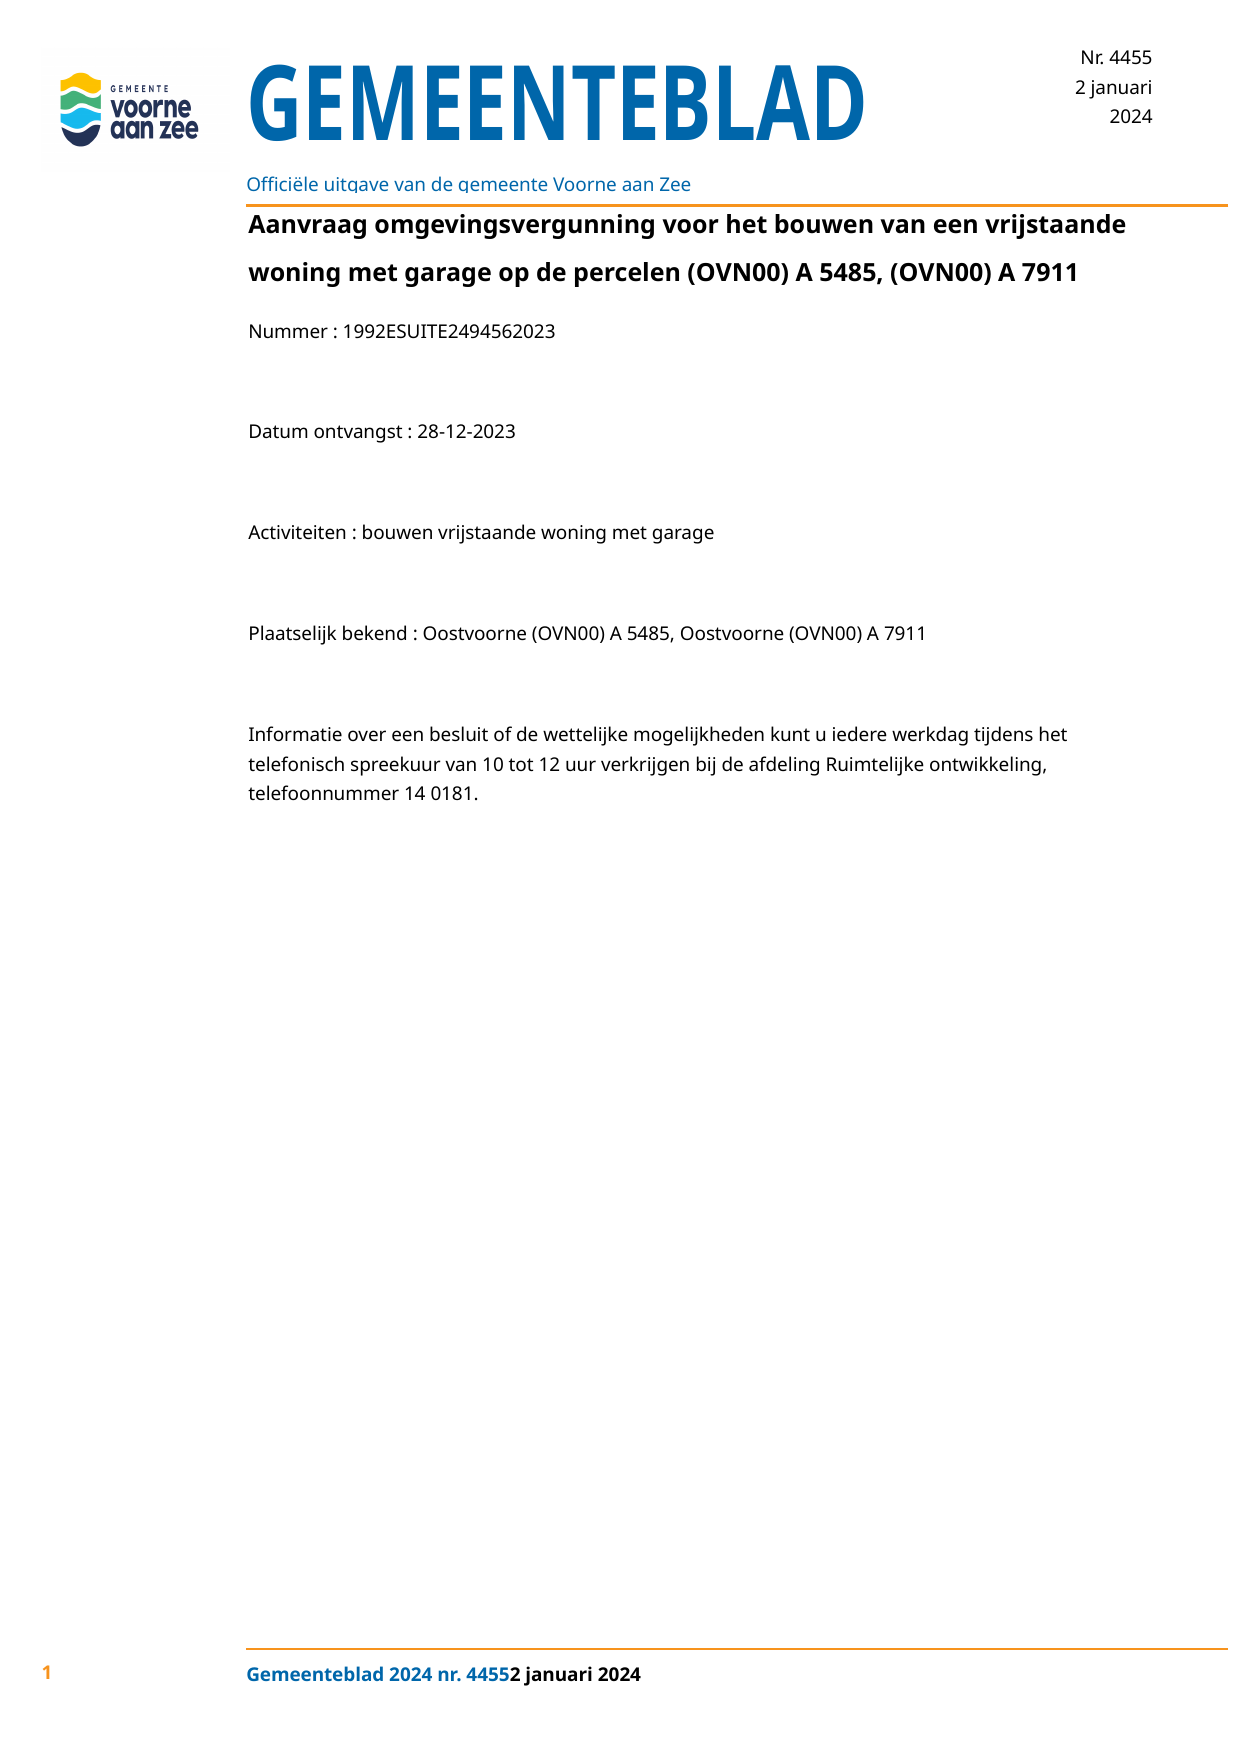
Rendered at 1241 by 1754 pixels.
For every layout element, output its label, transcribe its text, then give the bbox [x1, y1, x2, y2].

text Aanvraag omgevingsvergunning voor het bouwen van een vrijstaande woning met garage op de percelen (OVN00) A 5485, (OVN00) A 7911 [248, 207, 1152, 288]
text Datum ontvangst : 28-12-2023 [248, 419, 1152, 444]
text Informatie over een besluit of de wettelijke mogelijkheden kunt u iedere werkdag tijdens het telefonisch spreekuur van 10 tot 12 uur verkrijgen bij de afdeling Ruimtelijke ontwikkeling, telefoonnummer 14 0181. [248, 721, 1152, 806]
text Nummer : 1992ESUITE2494562023 [248, 318, 1152, 344]
text Plaatselijk bekend : Oostvoorne (OVN00) A 5485, Oostvoorne (OVN00) A 7911 [248, 620, 1152, 646]
picture [41, 47, 231, 172]
text Activiteiten : bouwen vrijstaande woning met garage [248, 519, 1152, 545]
